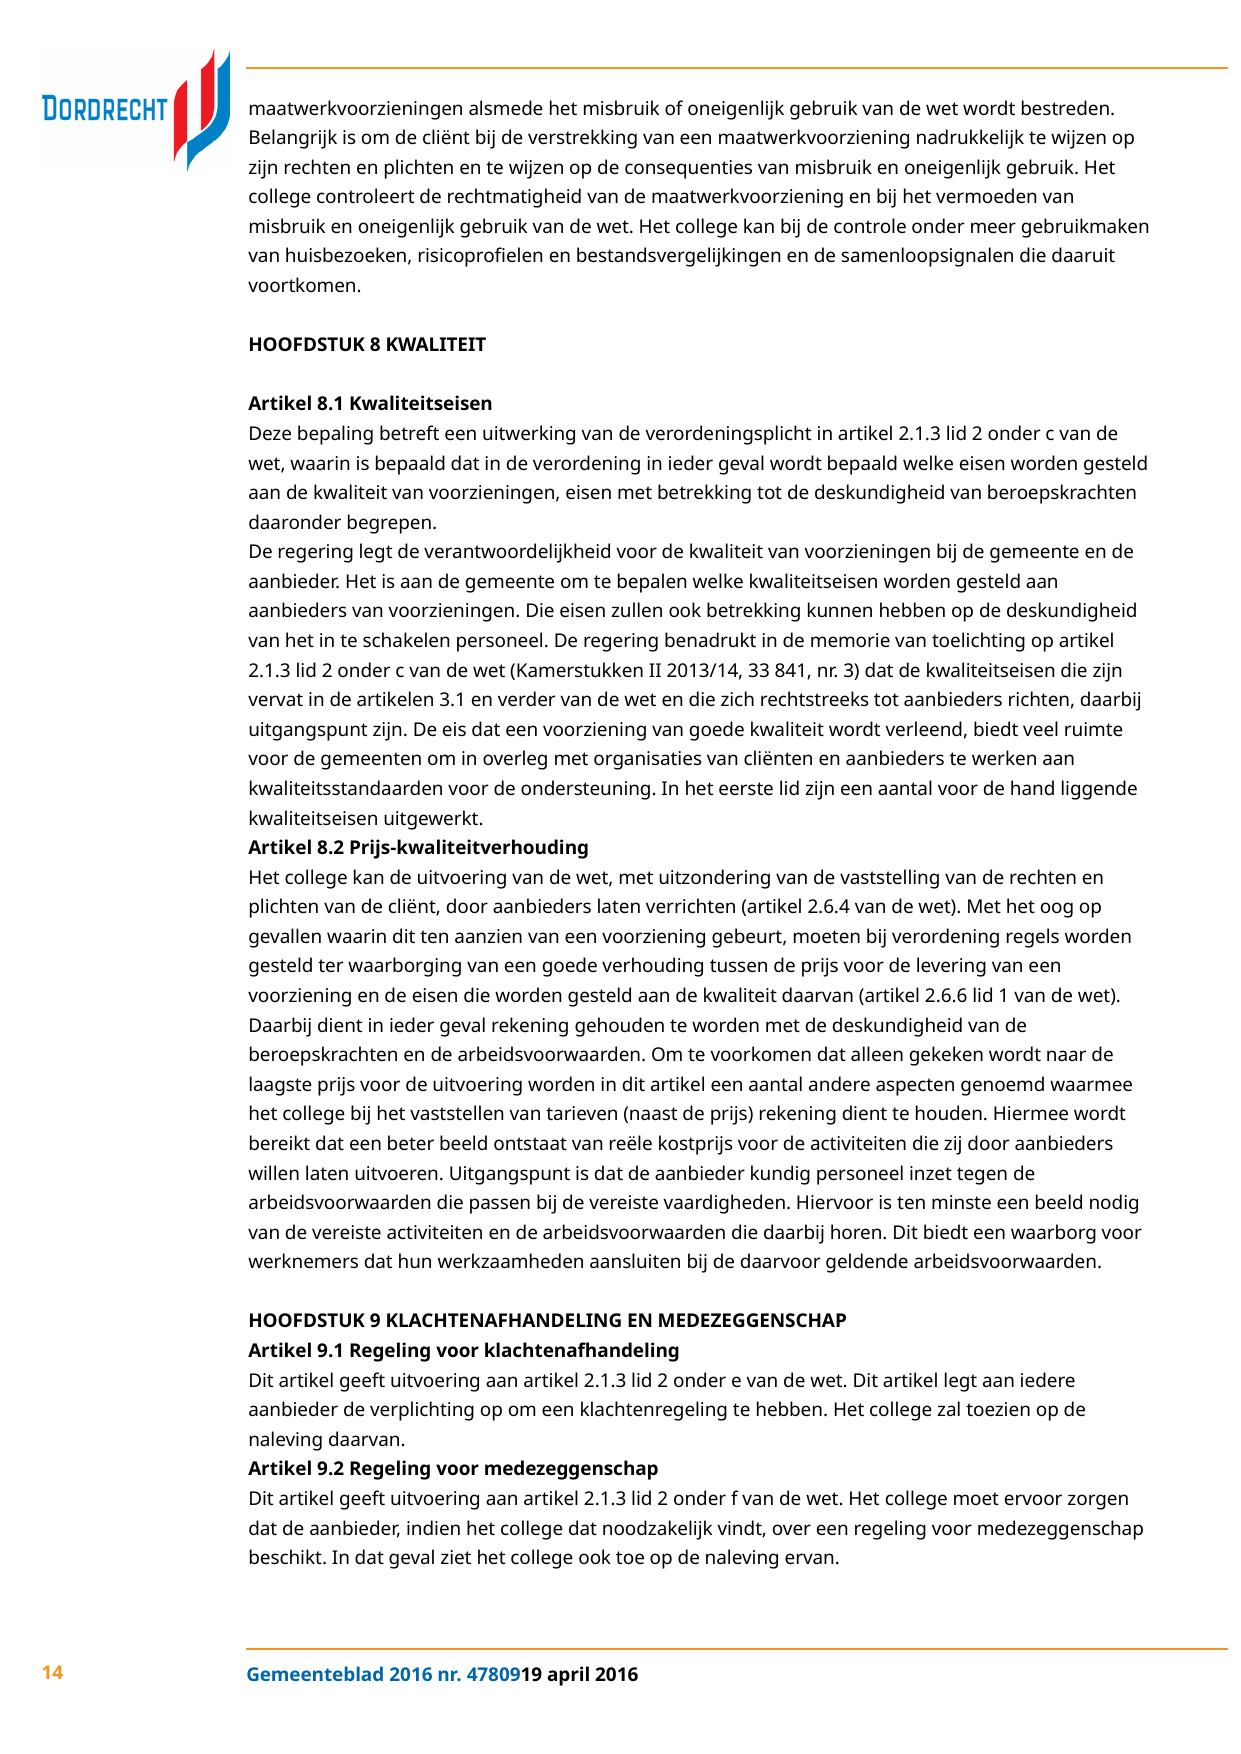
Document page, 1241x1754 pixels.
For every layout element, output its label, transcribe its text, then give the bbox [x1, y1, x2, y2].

text HOOFDSTUK 9 KLACHTENAFHANDELING EN MEDEZEGGENSCHAP [248, 1308, 1152, 1333]
text HOOFDSTUK 8 KWALITEIT [248, 331, 1152, 357]
text Artikel 8.2 Prijs-kwaliteitverhouding [248, 834, 1152, 860]
text Artikel 9.2 Regeling voor medezeggenschap [248, 1456, 1152, 1481]
text Dit artikel geeft uitvoering aan artikel 2.1.3 lid 2 onder e van de wet. Dit artikel legt aan iedere aanbieder de verplichting op om een klachtenregeling te hebben. Het college zal toezien op de naleving daarvan. [248, 1367, 1152, 1452]
text Artikel 8.1 Kwaliteitseisen [248, 391, 1152, 416]
text Het college kan de uitvoering van de wet, met uitzondering van de vaststelling van de rechten en plichten van de cliënt, door aanbieders laten verrichten (artikel 2.6.4 van de wet). Met het oog op gevallen waarin dit ten aanzien van een voorziening gebeurt, moeten bij verordening regels worden gesteld ter waarborging van een goede verhouding tussen de prijs voor de levering van een voorziening en de eisen die worden gesteld aan de kwaliteit daarvan (artikel 2.6.6 lid 1 van de wet). Daarbij dient in ieder geval rekening gehouden te worden met de deskundigheid van de beroepskrachten en de arbeidsvoorwaarden. Om te voorkomen dat alleen gekeken wordt naar de laagste prijs voor de uitvoering worden in dit artikel een aantal andere aspecten genoemd waarmee het college bij het vaststellen van tarieven (naast de prijs) rekening dient te houden. Hiermee wordt bereikt dat een beter beeld ontstaat van reële kostprijs voor de activiteiten die zij door aanbieders willen laten uitvoeren. Uitgangspunt is dat de aanbieder kundig personeel inzet tegen de arbeidsvoorwaarden die passen bij de vereiste vaardigheden. Hiervoor is ten minste een beeld nodig van de vereiste activiteiten en de arbeidsvoorwaarden die daarbij horen. Dit biedt een waarborg voor werknemers dat hun werkzaamheden aansluiten bij de daarvoor geldende arbeidsvoorwaarden. [248, 864, 1152, 1274]
text De regering legt de verantwoordelijkheid voor de kwaliteit van voorzieningen bij de gemeente en de aanbieder. Het is aan de gemeente om te bepalen welke kwaliteitseisen worden gesteld aan aanbieders van voorzieningen. Die eisen zullen ook betrekking kunnen hebben op de deskundigheid van het in te schakelen personeel. De regering benadrukt in de memorie van toelichting op artikel 2.1.3 lid 2 onder c van de wet (Kamerstukken II 2013/14, 33 841, nr. 3) dat de kwaliteitseisen die zijn vervat in de artikelen 3.1 en verder van de wet en die zich rechtstreeks tot aanbieders richten, daarbij uitgangspunt zijn. De eis dat een voorziening van goede kwaliteit wordt verleend, biedt veel ruimte voor de gemeenten om in overleg met organisaties van cliënten en aanbieders te werken aan kwaliteitsstandaarden voor de ondersteuning. In het eerste lid zijn een aantal voor de hand liggende kwaliteitseisen uitgewerkt. [248, 538, 1152, 831]
text Deze bepaling betreft een uitwerking van de verordeningsplicht in artikel 2.1.3 lid 2 onder c van de wet, waarin is bepaald dat in de verordening in ieder geval wordt bepaald welke eisen worden gesteld aan de kwaliteit van voorzieningen, eisen met betrekking tot de deskundigheid van beroepskrachten daaronder begrepen. [248, 420, 1152, 535]
text Dit artikel geeft uitvoering aan artikel 2.1.3 lid 2 onder f van de wet. Het college moet ervoor zorgen dat de aanbieder, indien het college dat noodzakelijk vindt, over een regeling voor medezeggenschap beschikt. In dat geval ziet het college ook toe op de naleving ervan. [248, 1485, 1152, 1570]
text Artikel 9.1 Regeling voor klachtenafhandeling [248, 1337, 1152, 1363]
picture [41, 47, 231, 172]
text maatwerkvoorzieningen alsmede het misbruik of oneigenlijk gebruik van de wet wordt bestreden. Belangrijk is om de cliënt bij de verstrekking van een maatwerkvoorziening nadrukkelijk te wijzen op zijn rechten en plichten en te wijzen op de consequenties van misbruik en oneigenlijk gebruik. Het college controleert de rechtmatigheid van de maatwerkvoorziening en bij het vermoeden van misbruik en oneigenlijk gebruik van de wet. Het college kan bij de controle onder meer gebruikmaken van huisbezoeken, risicoprofielen en bestandsvergelijkingen en de samenloopsignalen die daaruit voortkomen. [248, 95, 1152, 298]
